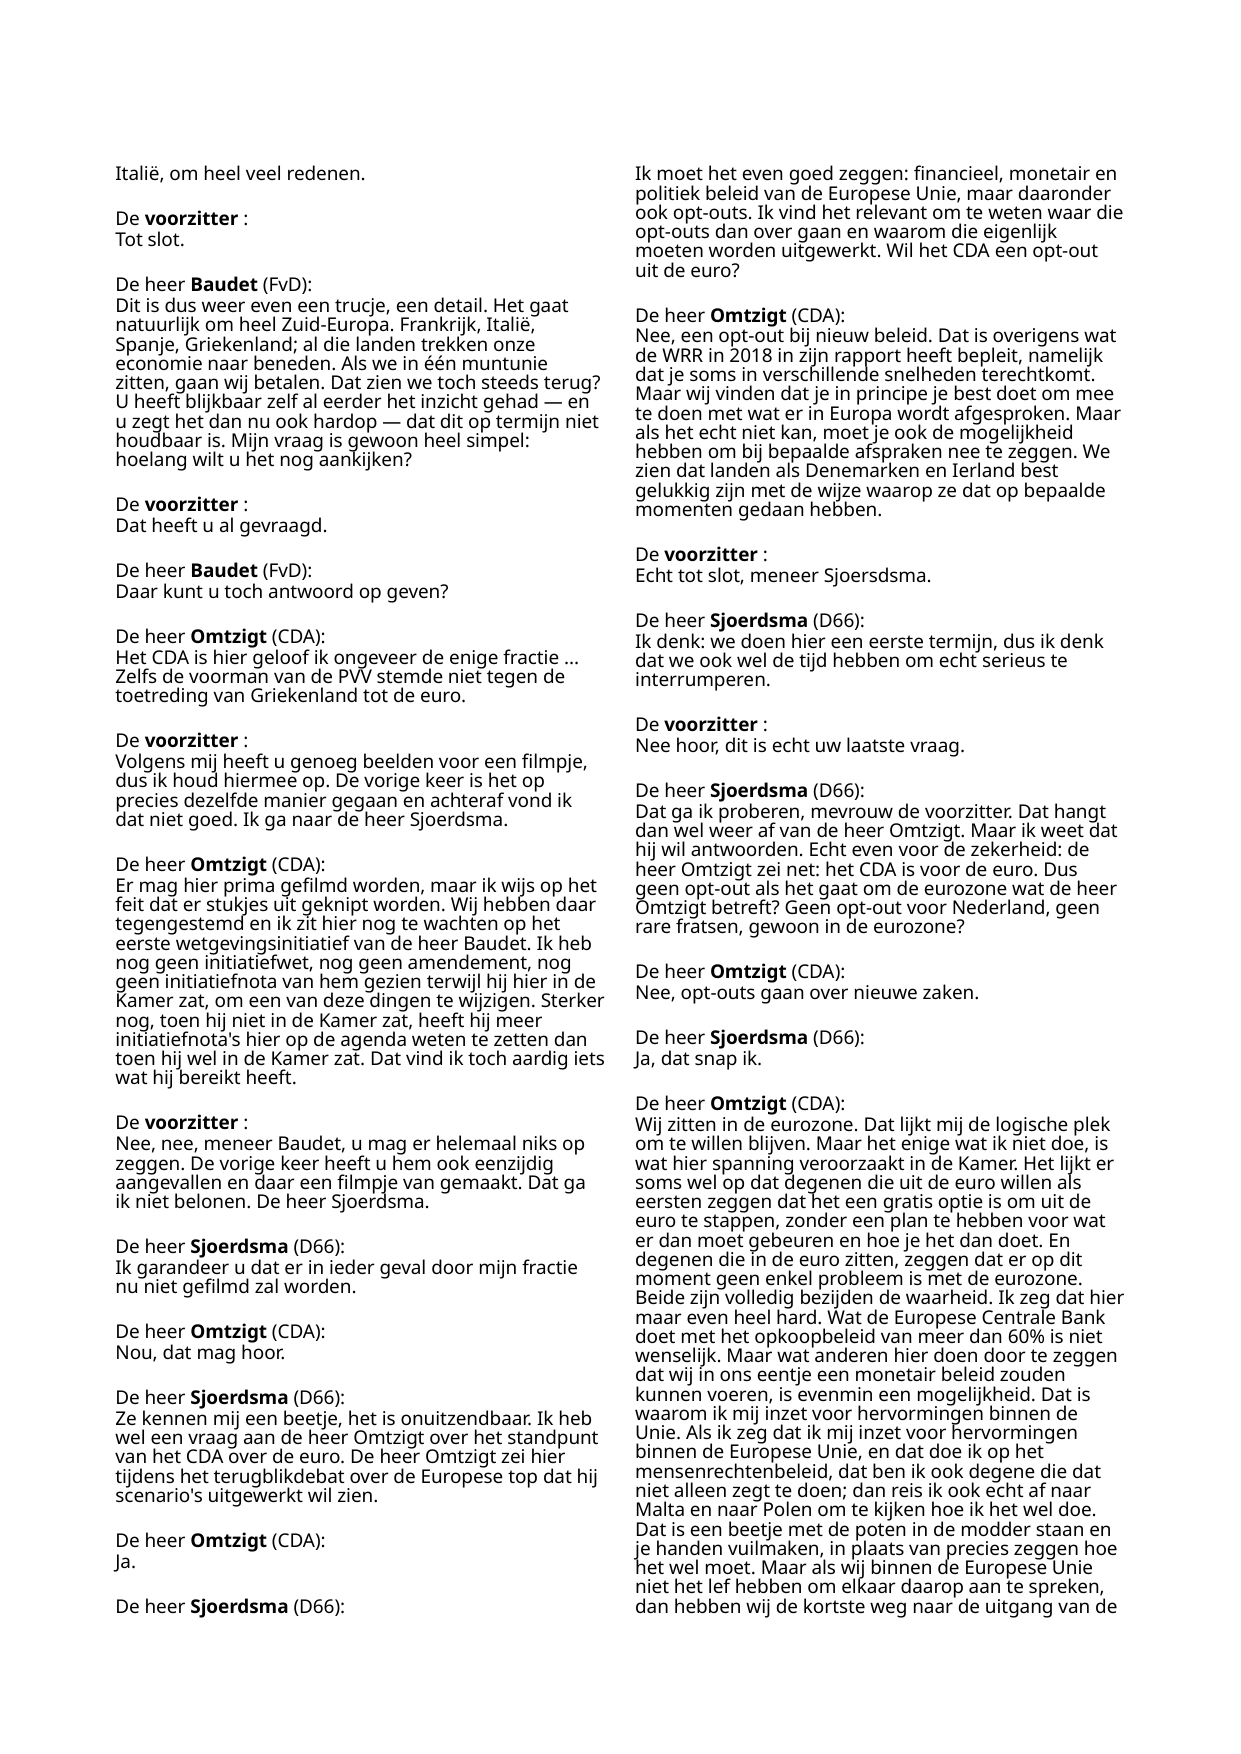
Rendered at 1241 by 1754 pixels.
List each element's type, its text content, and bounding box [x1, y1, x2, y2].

text Italië, om heel veel redenen. [115, 165, 605, 184]
text Nou, dat mag hoor. [115, 1344, 605, 1363]
text De heer Omtzigt (CDA): [115, 623, 605, 649]
text Ja, dat snap ik. [635, 1050, 1125, 1069]
text De heer Omtzigt (CDA): [115, 1318, 605, 1344]
text Ik garandeer u dat er in ieder geval door mijn fractie nu niet gefilmd zal worden. [115, 1259, 605, 1297]
text De heer Omtzigt (CDA): [635, 302, 1125, 327]
text De heer Sjoerdsma (D66): [115, 1233, 605, 1259]
text De heer Omtzigt (CDA): [115, 851, 605, 877]
text De heer Sjoerdsma (D66): [115, 1593, 605, 1618]
text De voorzitter : [115, 1109, 605, 1135]
text Volgens mij heeft u genoeg beelden voor een filmpje, dus ik houd hiermee op. De vorige keer is het op precies dezelfde manier gegaan en achteraf vond ik dat niet goed. Ik ga naar de heer Sjoerdsma. [115, 753, 605, 830]
text De voorzitter : [115, 205, 605, 231]
text Ik denk: we doen hier een eerste termijn, dus ik denk dat we ook wel de tijd hebben om echt serieus te interrumperen. [635, 633, 1125, 690]
text De voorzitter : [115, 491, 605, 517]
text Nee hoor, dit is echt uw laatste vraag. [635, 737, 1125, 756]
text De heer Baudet (FvD): [115, 557, 605, 583]
text Het CDA is hier geloof ik ongeveer de enige fractie ... Zelfs de voorman van de PVV stemde niet tegen de toetreding van Griekenland tot de euro. [115, 649, 605, 706]
text Echt tot slot, meneer Sjoersdsma. [635, 567, 1125, 586]
text Dat ga ik proberen, mevrouw de voorzitter. Dat hangt dan wel weer af van de heer Omtzigt. Maar ik weet dat hij wil antwoorden. Echt even voor de zekerheid: de heer Omtzigt zei net: het CDA is voor de euro. Dus geen opt-out als het gaat om de eurozone wat de heer Omtzigt betreft? Geen opt-out voor Nederland, geen rare fratsen, gewoon in de eurozone? [635, 803, 1125, 938]
text De heer Omtzigt (CDA): [635, 958, 1125, 984]
text Ik moet het even goed zeggen: financieel, monetair en politiek beleid van de Europese Unie, maar daaronder ook opt-outs. Ik vind het relevant om te weten waar die opt-outs dan over gaan en waarom die eigenlijk moeten worden uitgewerkt. Wil het CDA een opt-out uit de euro? [635, 165, 1125, 281]
text Tot slot. [115, 231, 605, 250]
text De voorzitter : [115, 727, 605, 753]
text Wij zitten in de eurozone. Dat lijkt mij de logische plek om te willen blijven. Maar het enige wat ik niet doe, is wat hier spanning veroorzaakt in de Kamer. Het lijkt er soms wel op dat degenen die uit de euro willen als eersten zeggen dat het een gratis optie is om uit de euro te stappen, zonder een plan te hebben voor wat er dan moet gebeuren en hoe je het dan doet. En degenen die in de euro zitten, zeggen dat er op dit moment geen enkel probleem is met de eurozone. Beide zijn volledig bezijden de waarheid. Ik zeg dat hier maar even heel hard. Wat de Europese Centrale Bank doet met het opkoopbeleid van meer dan 60% is niet wenselijk. Maar wat anderen hier doen door te zeggen dat wij in ons eentje een monetair beleid zouden kunnen voeren, is evenmin een mogelijkheid. Dat is waarom ik mij inzet voor hervormingen binnen de Unie. Als ik zeg dat ik mij inzet voor hervormingen binnen de Europese Unie, en dat doe ik op het mensenrechtenbeleid, dat ben ik ook degene die dat niet alleen zegt te doen; dan reis ik ook echt af naar Malta en naar Polen om te kijken hoe ik het wel doe. Dat is een beetje met de poten in de modder staan en je handen vuilmaken, in plaats van precies zeggen hoe het wel moet. Maar als wij binnen de Europese Unie niet het lef hebben om elkaar daarop aan te spreken, dan hebben wij de kortste weg naar de uitgang van de [635, 1116, 1125, 1617]
text Ze kennen mij een beetje, het is onuitzendbaar. Ik heb wel een vraag aan de heer Omtzigt over het standpunt van het CDA over de euro. De heer Omtzigt zei hier tijdens het terugblikdebat over de Europese top dat hij scenario's uitgewerkt wil zien. [115, 1410, 605, 1506]
text Ja. [115, 1553, 605, 1572]
text De voorzitter : [635, 541, 1125, 567]
text De heer Sjoerdsma (D66): [635, 777, 1125, 803]
text De voorzitter : [635, 711, 1125, 737]
text De heer Baudet (FvD): [115, 271, 605, 297]
text Dat heeft u al gevraagd. [115, 517, 605, 536]
text Daar kunt u toch antwoord op geven? [115, 583, 605, 602]
text Nee, een opt-out bij nieuw beleid. Dat is overigens wat de WRR in 2018 in zijn rapport heeft bepleit, namelijk dat je soms in verschillende snelheden terechtkomt. Maar wij vinden dat je in principe je best doet om mee te doen met wat er in Europa wordt afgesproken. Maar als het echt niet kan, moet je ook de mogelijkheid hebben om bij bepaalde afspraken nee te zeggen. We zien dat landen als Denemarken en Ierland best gelukkig zijn met de wijze waarop ze dat op bepaalde momenten gedaan hebben. [635, 327, 1125, 520]
text De heer Omtzigt (CDA): [635, 1090, 1125, 1116]
text Nee, opt-outs gaan over nieuwe zaken. [635, 984, 1125, 1003]
text Er mag hier prima gefilmd worden, maar ik wijs op het feit dat er stukjes uit geknipt worden. Wij hebben daar tegengestemd en ik zit hier nog te wachten op het eerste wetgevingsinitiatief van de heer Baudet. Ik heb nog geen initiatiefwet, nog geen amendement, nog geen initiatiefnota van hem gezien terwijl hij hier in de Kamer zat, om een van deze dingen te wijzigen. Sterker nog, toen hij niet in de Kamer zat, heeft hij meer initiatiefnota's hier op de agenda weten te zetten dan toen hij wel in de Kamer zat. Dat vind ik toch aardig iets wat hij bereikt heeft. [115, 877, 605, 1089]
text Nee, nee, meneer Baudet, u mag er helemaal niks op zeggen. De vorige keer heeft u hem ook eenzijdig aangevallen en daar een filmpje van gemaakt. Dat ga ik niet belonen. De heer Sjoerdsma. [115, 1135, 605, 1212]
text Dit is dus weer even een trucje, een detail. Het gaat natuurlijk om heel Zuid-Europa. Frankrijk, Italië, Spanje, Griekenland; al die landen trekken onze economie naar beneden. Als we in één muntunie zitten, gaan wij betalen. Dat zien we toch steeds terug? U heeft blijkbaar zelf al eerder het inzicht gehad — en u zegt het dan nu ook hardop — dat dit op termijn niet houdbaar is. Mijn vraag is gewoon heel simpel: hoelang wilt u het nog aankijken? [115, 297, 605, 470]
text De heer Omtzigt (CDA): [115, 1527, 605, 1553]
text De heer Sjoerdsma (D66): [635, 1024, 1125, 1050]
text De heer Sjoerdsma (D66): [115, 1384, 605, 1410]
text De heer Sjoerdsma (D66): [635, 607, 1125, 633]
